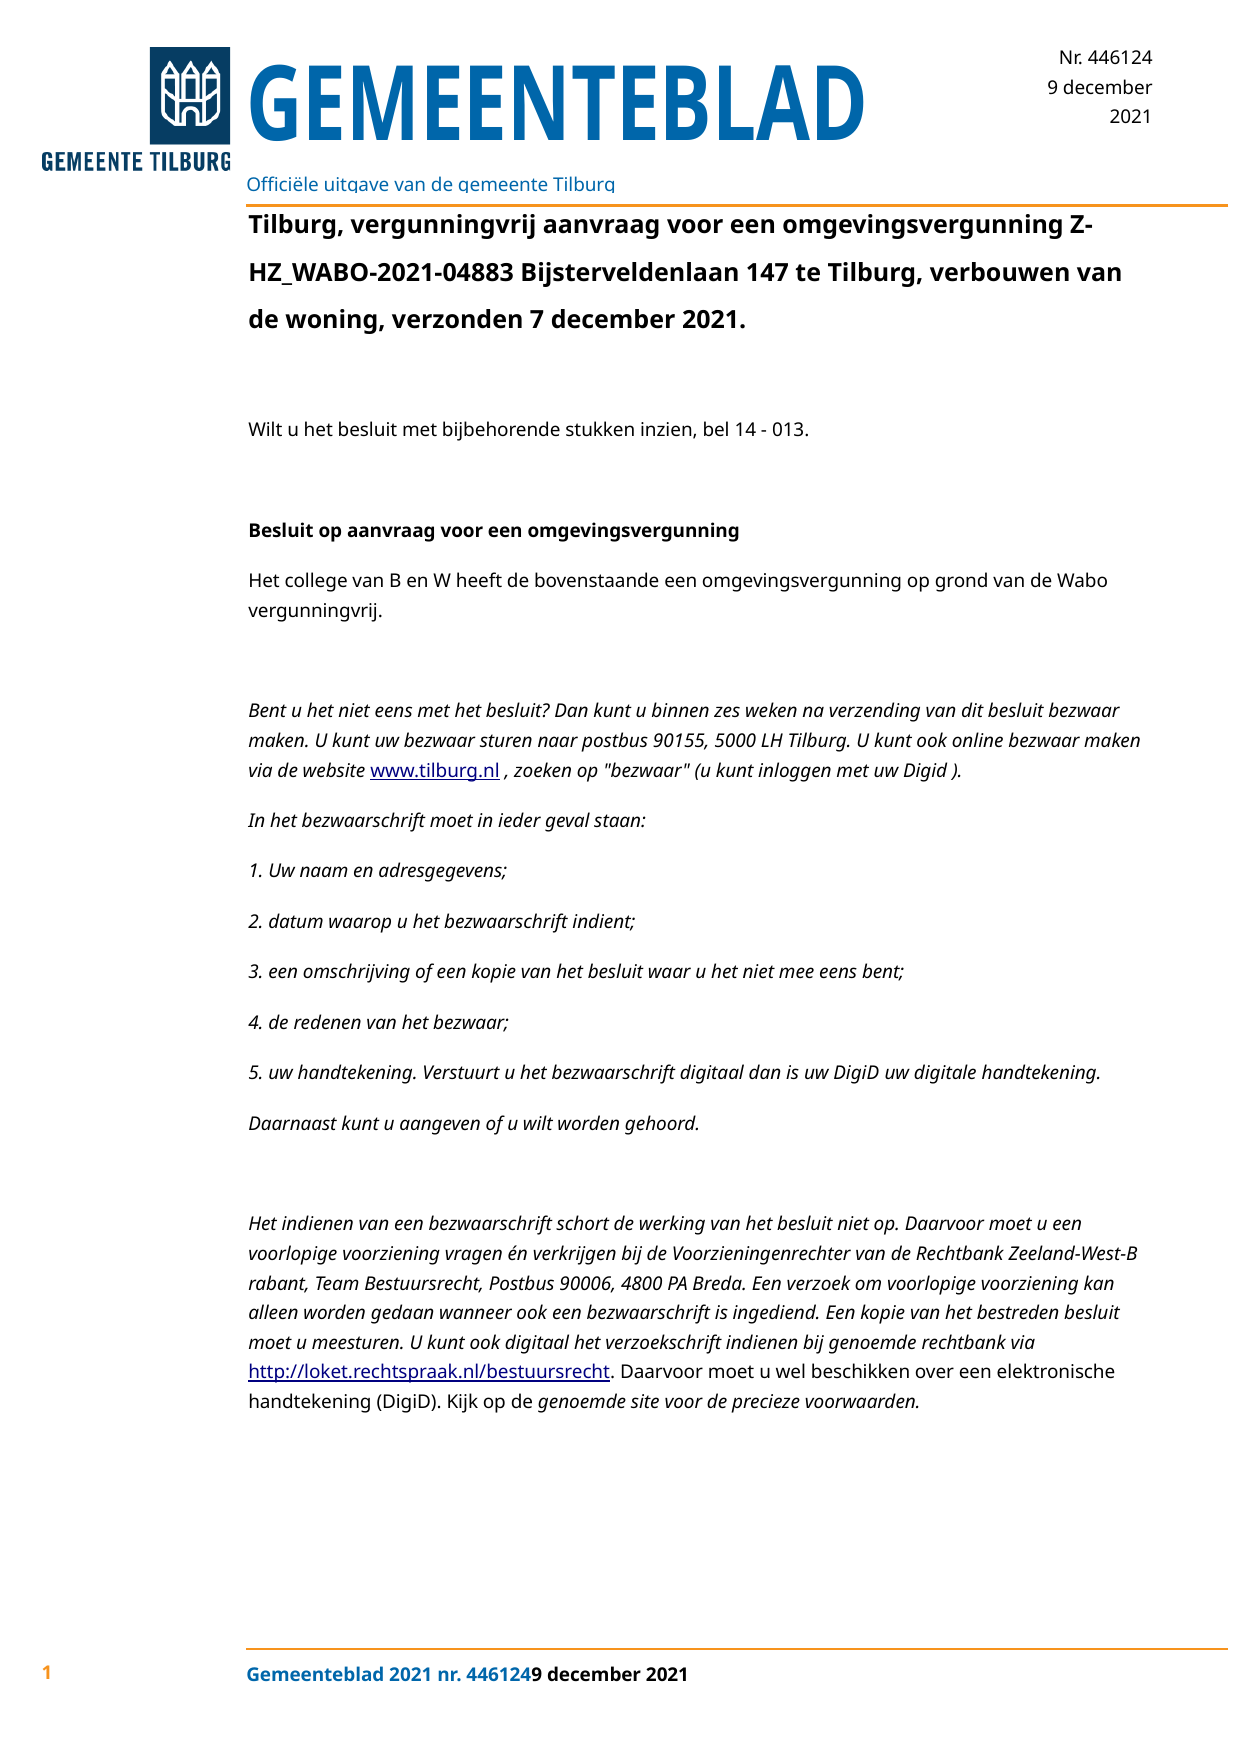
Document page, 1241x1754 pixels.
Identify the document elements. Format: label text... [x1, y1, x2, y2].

text 4. de redenen van het bezwaar; [248, 1009, 1152, 1034]
text Bent u het niet eens met het besluit? Dan kunt u binnen zes weken na verzending van dit besluit bezwaar maken. U kunt uw bezwaar sturen naar postbus 90155, 5000 LH Tilburg. U kunt ook online bezwaar maken via de website www.tilburg.nl , zoeken op "bezwaar" (u kunt inloggen met uw Digid ). [248, 698, 1152, 782]
text Besluit op aanvraag voor een omgevingsvergunning [248, 517, 1152, 542]
text Het college van B en W heeft de bovenstaande een omgevingsvergunning op grond van de Wabo vergunningvrij. [248, 567, 1152, 622]
text 3. een omschrijving of een kopie van het besluit waar u het niet mee eens bent; [248, 958, 1152, 984]
text 1. Uw naam en adresgegevens; [248, 858, 1152, 883]
text 5. uw handtekening. Verstuurt u het bezwaarschrift digitaal dan is uw DigiD uw digitale handtekening. [248, 1059, 1152, 1085]
picture [41, 47, 231, 172]
text Wilt u het besluit met bijbehorende stukken inzien, bel 14 - 013. [248, 416, 1152, 442]
text 2. datum waarop u het bezwaarschrift indient; [248, 908, 1152, 934]
text Het indienen van een bezwaarschrift schort de werking van het besluit niet op. Daarvoor moet u een voorlopige voorziening vragen én verkrijgen bij de Voorzieningenrechter van de Rechtbank Zeeland-West-B rabant, Team Bestuursrecht, Postbus 90006, 4800 PA Breda. Een verzoek om voorlopige voorziening kan alleen worden gedaan wanneer ook een bezwaarschrift is ingediend. Een kopie van het bestreden besluit moet u meesturen. U kunt ook digitaal het verzoekschrift indienen bij genoemde rechtbank via http://loket.rechtspraak.nl/bestuursrecht. Daarvoor moet u wel beschikken over een elektronische handtekening (DigiD). Kijk op de genoemde site voor de precieze voorwaarden. [248, 1211, 1152, 1414]
text Tilburg, vergunningvrij aanvraag voor een omgevingsvergunning Z-HZ_WABO-2021-04883 Bijsterveldenlaan 147 te Tilburg, verbouwen van de woning, verzonden 7 december 2021. [248, 207, 1152, 336]
text Daarnaast kunt u aangeven of u wilt worden gehoord. [248, 1110, 1152, 1135]
text In het bezwaarschrift moet in ieder geval staan: [248, 807, 1152, 833]
